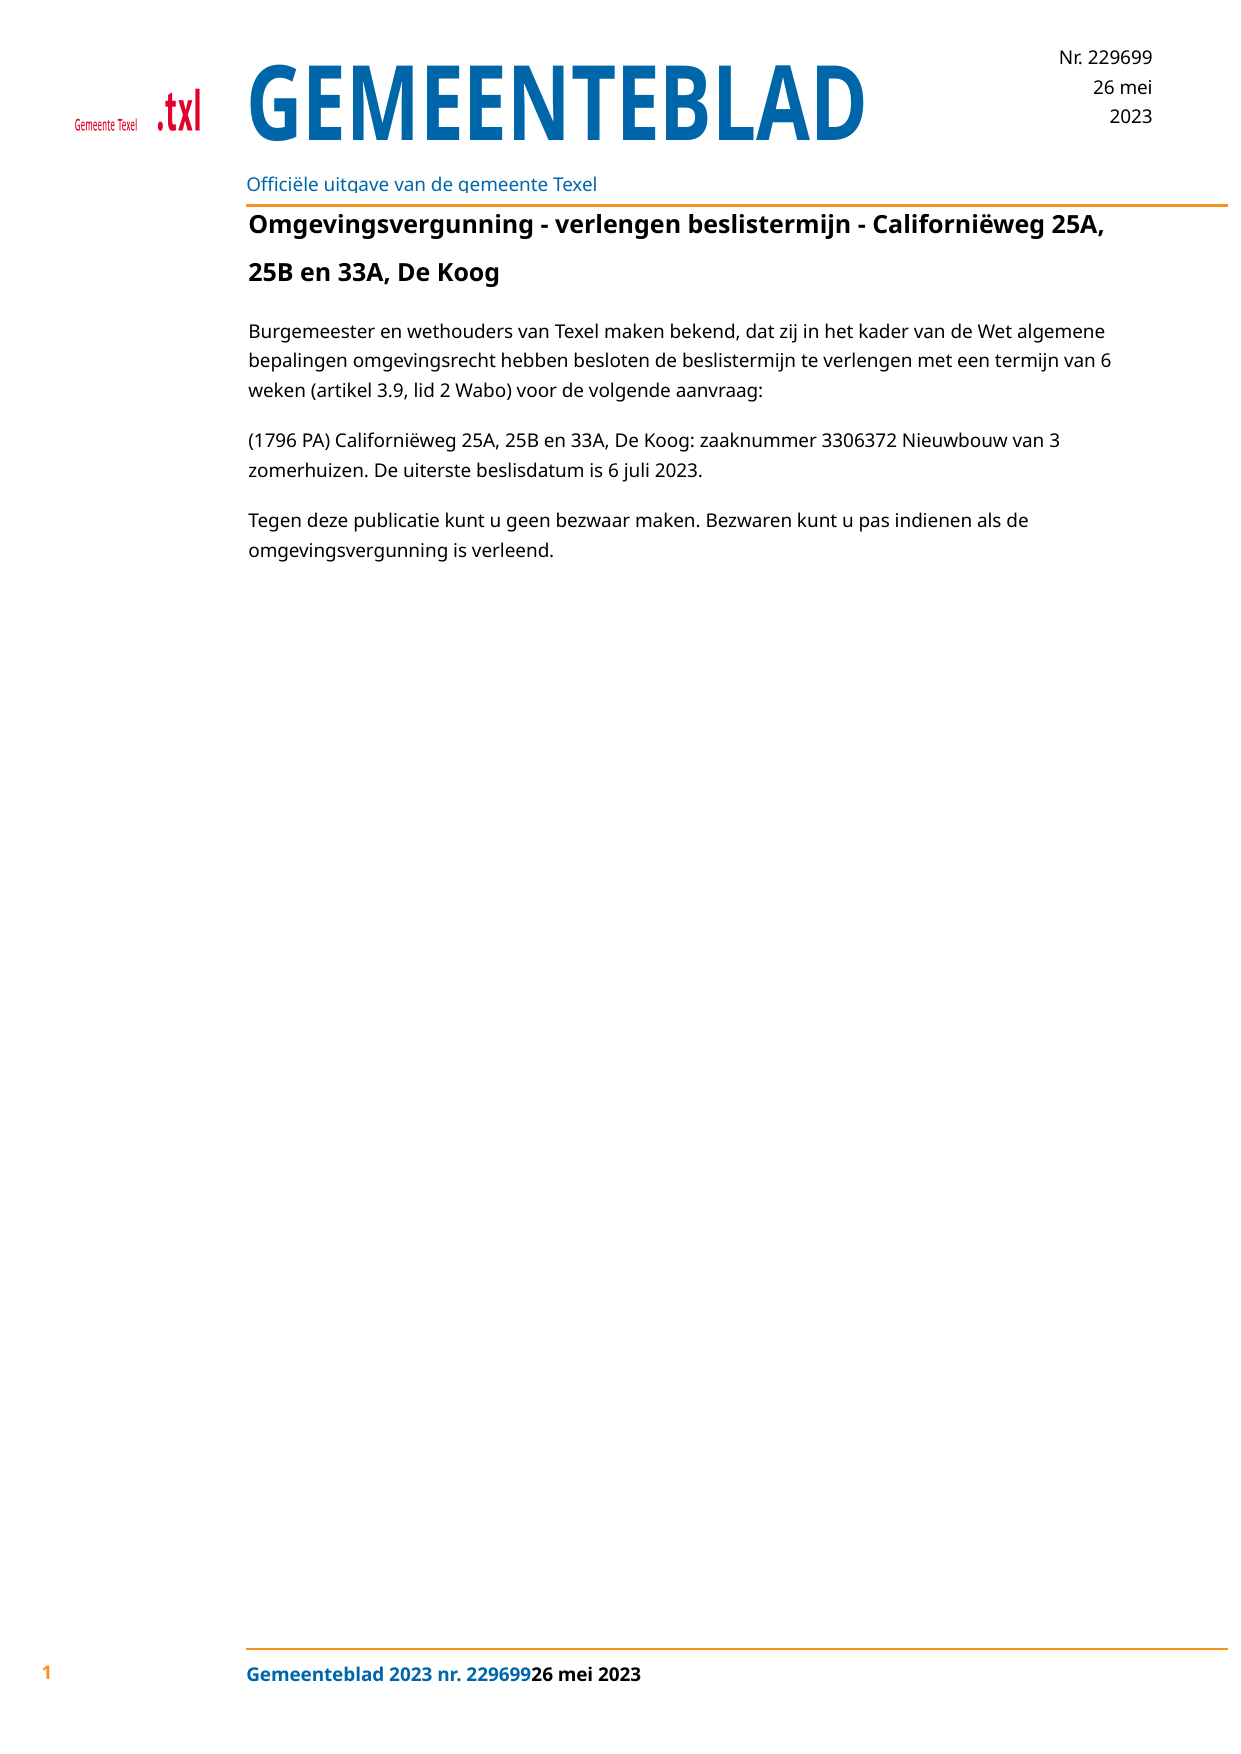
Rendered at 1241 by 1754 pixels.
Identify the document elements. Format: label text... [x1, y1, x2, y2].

text Tegen deze publicatie kunt u geen bezwaar maken. Bezwaren kunt u pas indienen als de omgevingsvergunning is verleend. [248, 507, 1152, 563]
text (1796 PA) Californiëweg 25A, 25B en 33A, De Koog: zaaknummer 3306372 Nieuwbouw van 3 zomerhuizen. De uiterste beslisdatum is 6 juli 2023. [248, 427, 1152, 483]
text Burgemeester en wethouders van Texel maken bekend, dat zij in het kader van de Wet algemene bepalingen omgevingsrecht hebben besloten de beslistermijn te verlengen met een termijn van 6 weken (artikel 3.9, lid 2 Wabo) voor de volgende aanvraag: [248, 318, 1152, 403]
text Omgevingsvergunning - verlengen beslistermijn - Californiëweg 25A, 25B en 33A, De Koog [248, 207, 1152, 288]
picture [41, 47, 231, 172]
